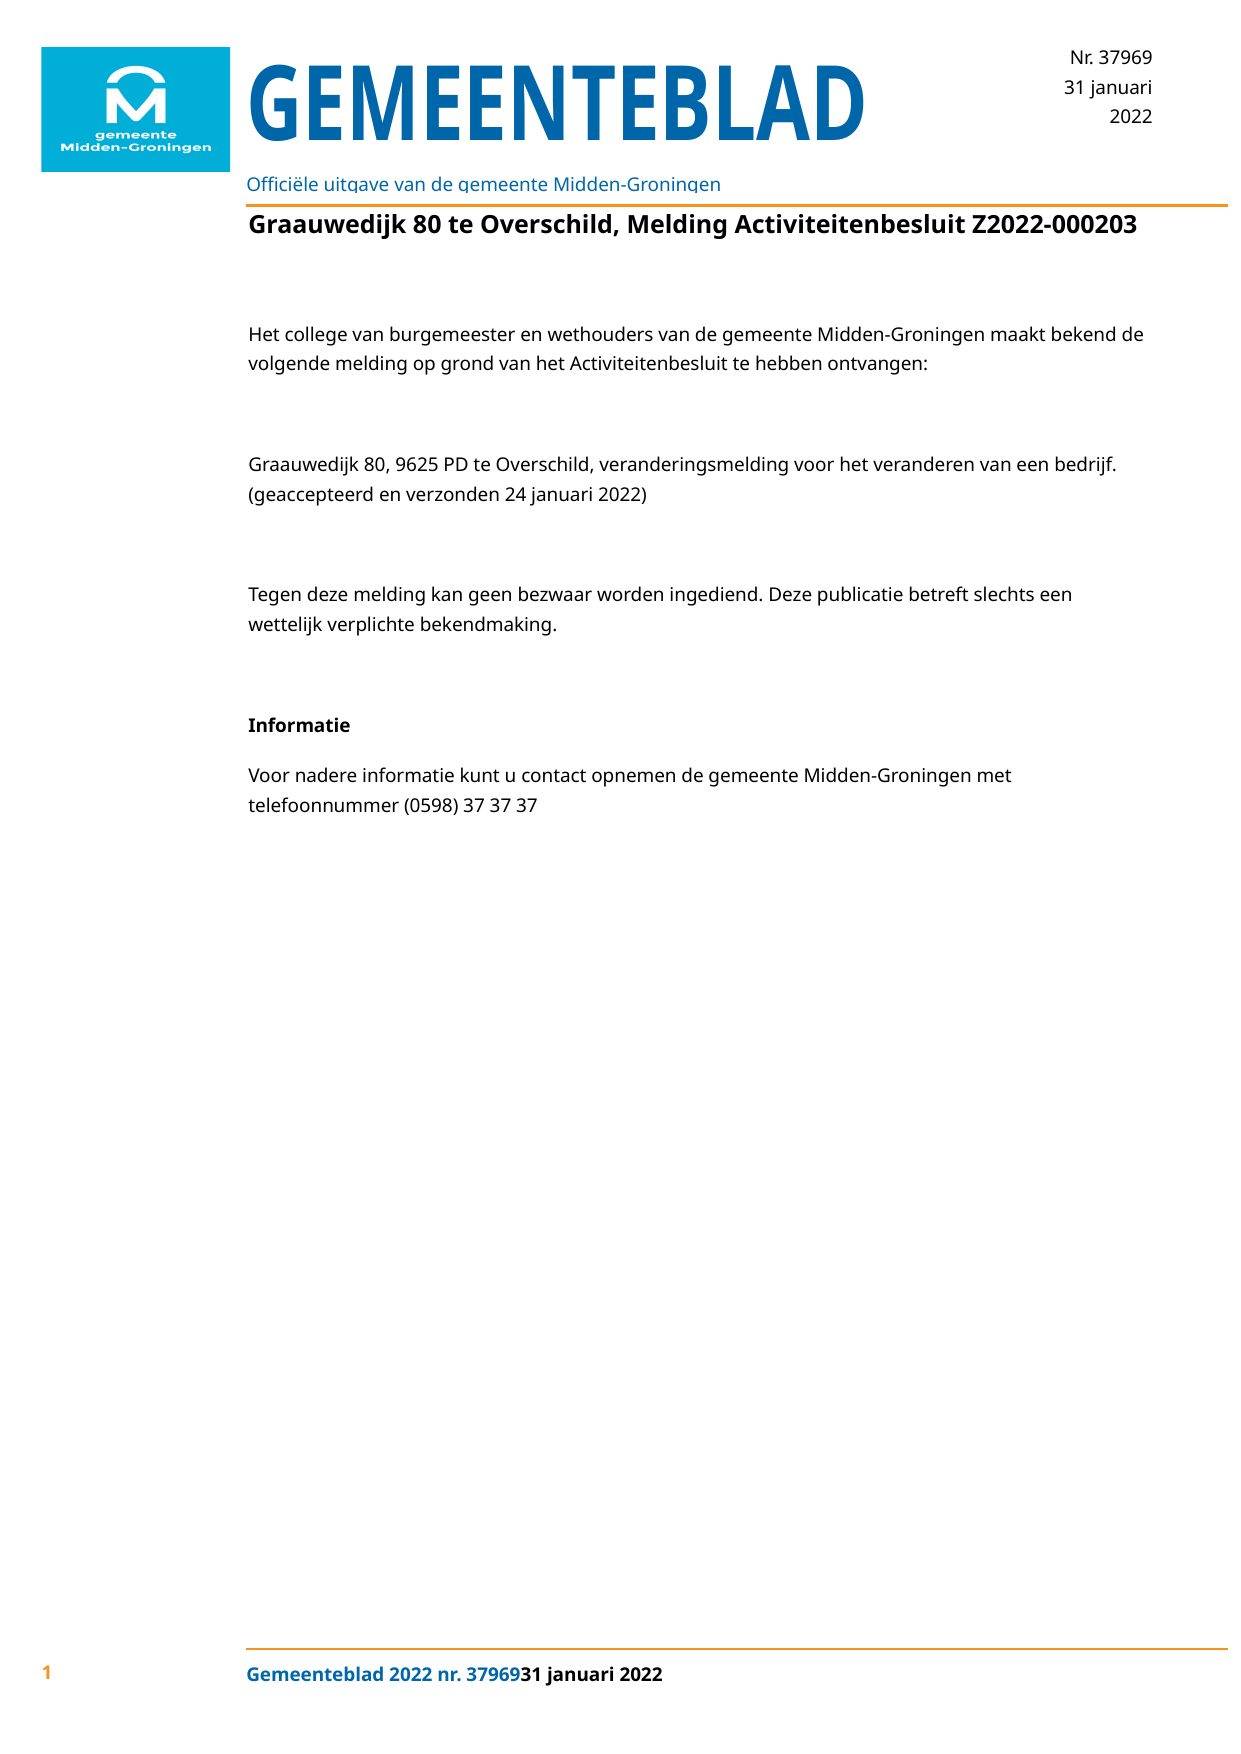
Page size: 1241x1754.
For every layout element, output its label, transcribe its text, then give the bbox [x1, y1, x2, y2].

text Het college van burgemeester en wethouders van de gemeente Midden-Groningen maakt bekend de volgende melding op grond van het Activiteitenbesluit te hebben ontvangen: [248, 321, 1152, 376]
picture [108, 66, 164, 82]
picture [107, 89, 165, 122]
text Graauwedijk 80 te Overschild, Melding Activiteitenbesluit Z2022-000203 [248, 207, 1152, 241]
text Voor nadere informatie kunt u contact opnemen de gemeente Midden-Groningen met telefoonnummer (0598) 37 37 37 [248, 762, 1152, 818]
picture [184, 146, 190, 153]
text Graauwedijk 80, 9625 PD te Overschild, veranderingsmelding voor het veranderen van een bedrijf. (geaccepteerd en verzonden 24 januari 2022) [248, 451, 1152, 506]
text Tegen deze melding kan geen bezwaar worden ingediend. Deze publicatie betreft slechts een wettelijk verplichte bekendmaking. [248, 582, 1152, 637]
text Informatie [248, 712, 1152, 738]
